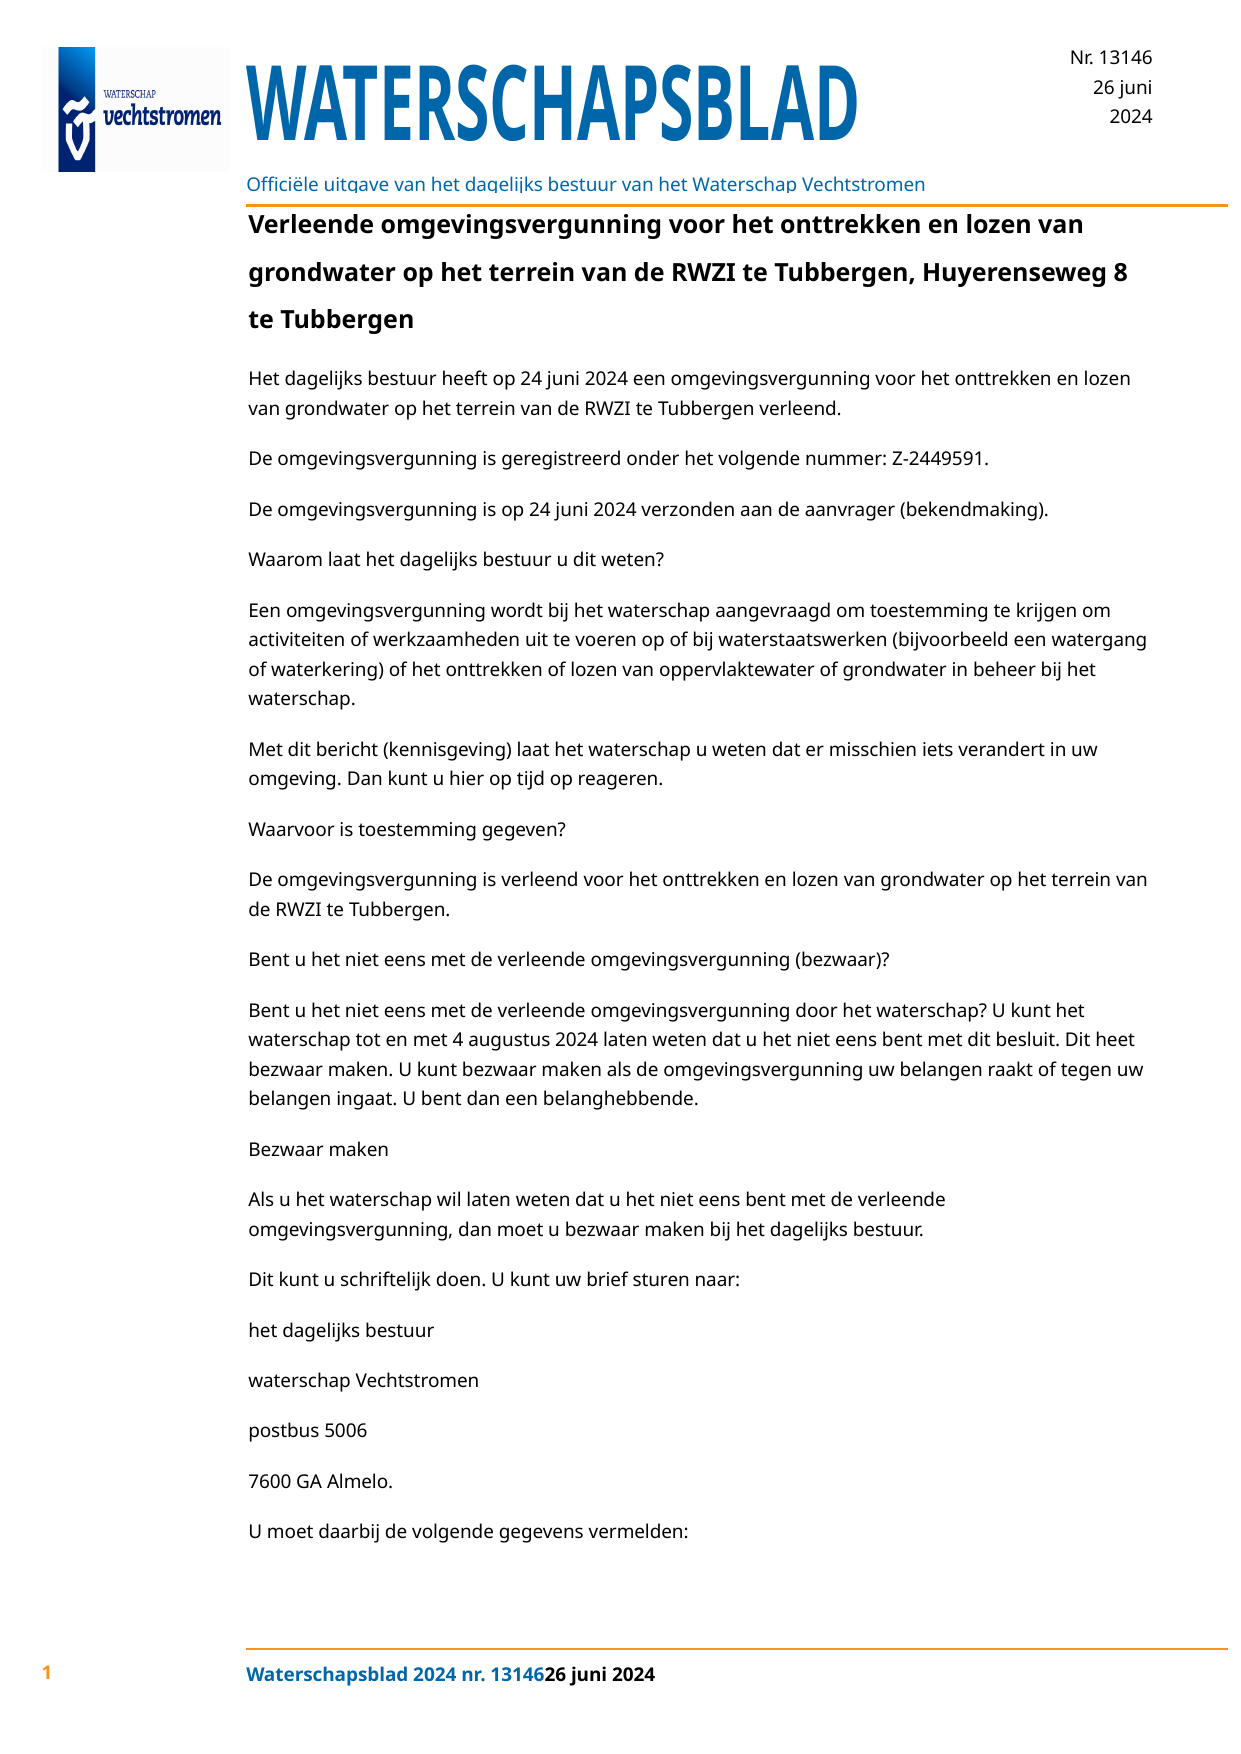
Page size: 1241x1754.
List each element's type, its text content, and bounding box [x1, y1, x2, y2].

text Waarom laat het dagelijks bestuur u dit weten? [248, 546, 1152, 572]
text Verleende omgevingsvergunning voor het onttrekken en lozen van grondwater op het terrein van de RWZI te Tubbergen, Huyerenseweg 8 te Tubbergen [248, 207, 1152, 336]
text U moet daarbij de volgende gegevens vermelden: [248, 1518, 1152, 1544]
picture [41, 47, 231, 172]
text Het dagelijks bestuur heeft op 24 juni 2024 een omgevingsvergunning voor het onttrekken en lozen van grondwater op het terrein van de RWZI te Tubbergen verleend. [248, 366, 1152, 421]
text Waarvoor is toestemming gegeven? [248, 816, 1152, 842]
text 7600 GA Almelo. [248, 1468, 1152, 1494]
text De omgevingsvergunning is verleend voor het onttrekken en lozen van grondwater op het terrein van de RWZI te Tubbergen. [248, 866, 1152, 922]
text Bent u het niet eens met de verleende omgevingsvergunning door het waterschap? U kunt het waterschap tot en met 4 augustus 2024 laten weten dat u het niet eens bent met dit besluit. Dit heet bezwaar maken. U kunt bezwaar maken als de omgevingsvergunning uw belangen raakt of tegen uw belangen ingaat. U bent dan een belanghebbende. [248, 997, 1152, 1111]
text De omgevingsvergunning is op 24 juni 2024 verzonden aan de aanvrager (bekendmaking). [248, 496, 1152, 522]
text Dit kunt u schriftelijk doen. U kunt uw brief sturen naar: [248, 1266, 1152, 1292]
text Als u het waterschap wil laten weten dat u het niet eens bent met de verleende omgevingsvergunning, dan moet u bezwaar maken bij het dagelijks bestuur. [248, 1186, 1152, 1242]
text postbus 5006 [248, 1418, 1152, 1443]
text het dagelijks bestuur [248, 1317, 1152, 1342]
text Met dit bericht (kennisgeving) laat het waterschap u weten dat er misschien iets verandert in uw omgeving. Dan kunt u hier op tijd op reageren. [248, 736, 1152, 791]
text Bent u het niet eens met de verleende omgevingsvergunning (bezwaar)? [248, 946, 1152, 972]
text Een omgevingsvergunning wordt bij het waterschap aangevraagd om toestemming te krijgen om activiteiten of werkzaamheden uit te voeren op of bij waterstaatswerken (bijvoorbeeld een watergang of waterkering) of het onttrekken of lozen van oppervlaktewater of grondwater in beheer bij het waterschap. [248, 597, 1152, 711]
text waterschap Vechtstromen [248, 1367, 1152, 1393]
text De omgevingsvergunning is geregistreerd onder het volgende nummer: Z-2449591. [248, 446, 1152, 471]
text Bezwaar maken [248, 1136, 1152, 1162]
